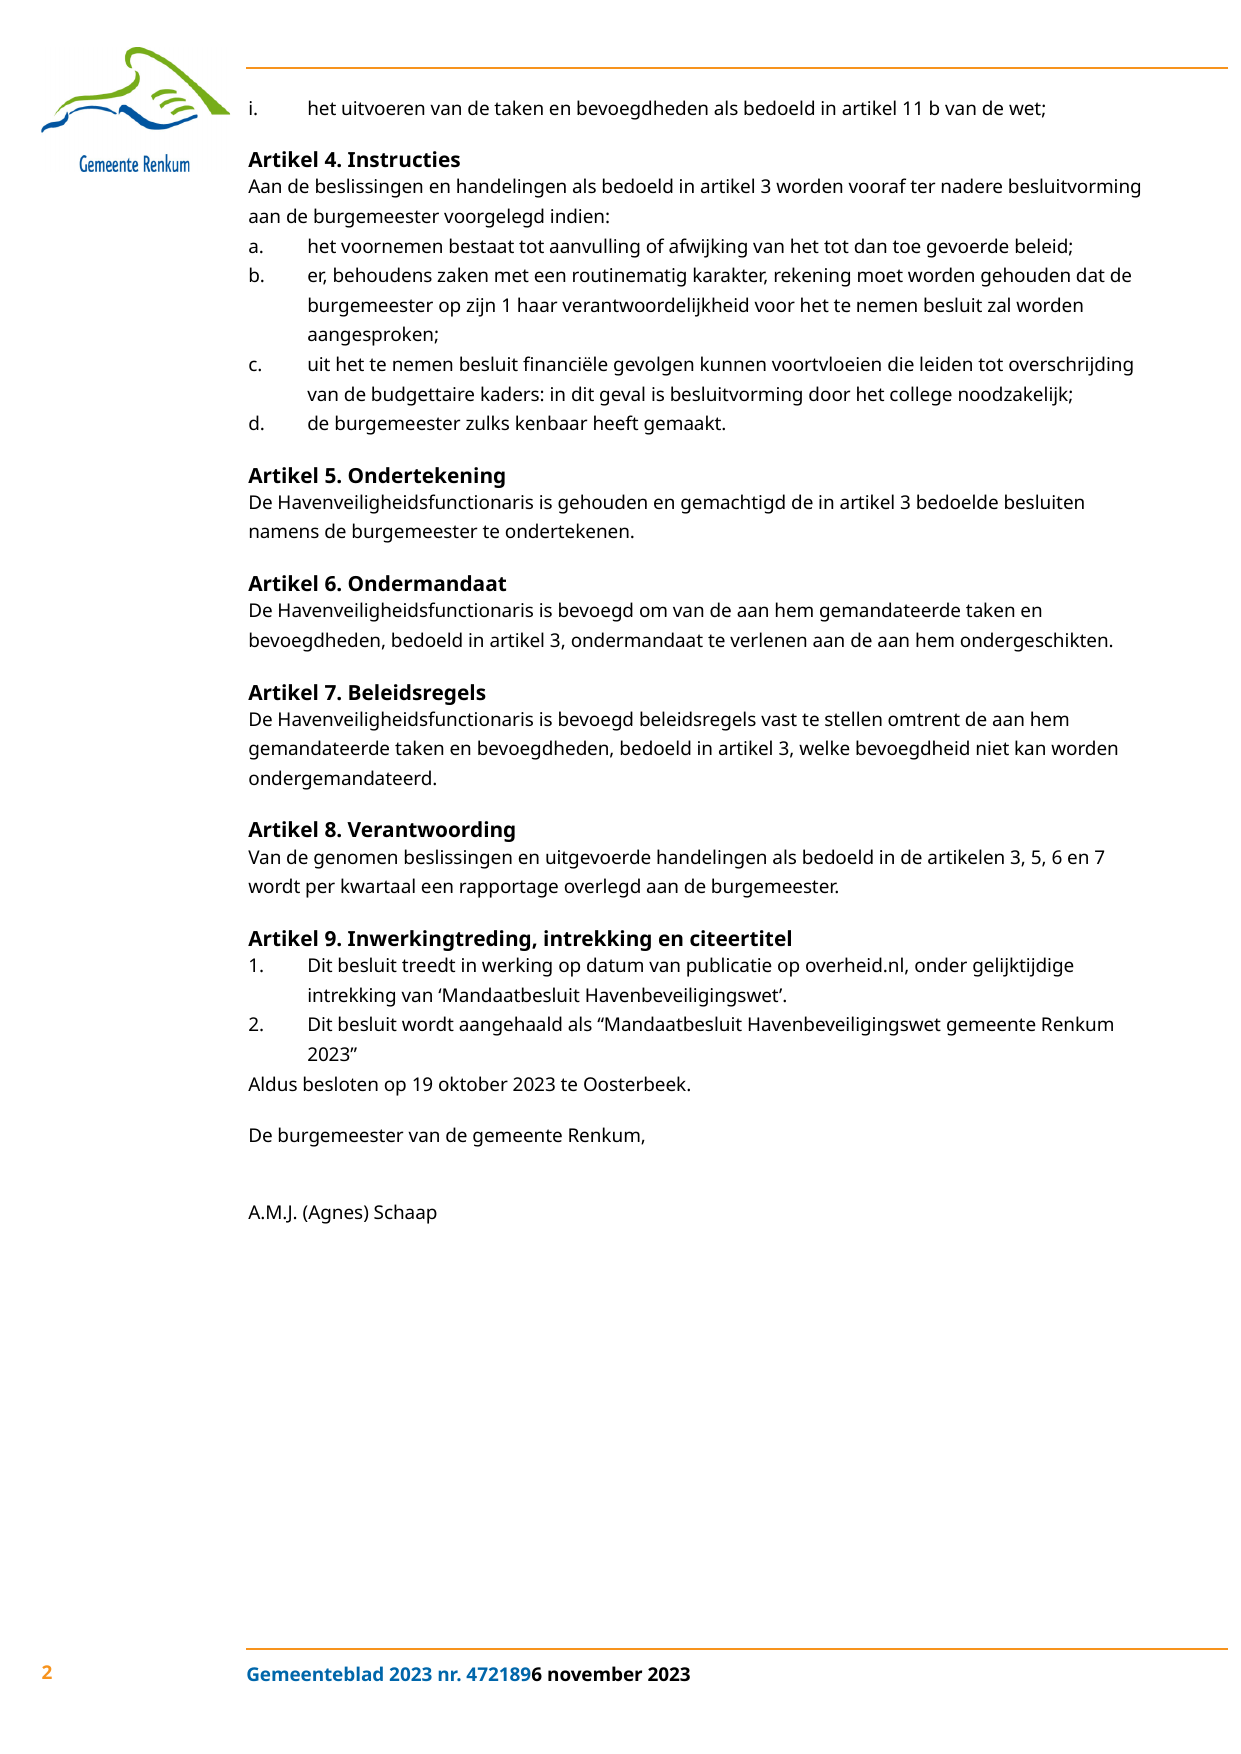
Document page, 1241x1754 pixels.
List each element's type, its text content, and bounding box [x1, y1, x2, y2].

picture [41, 47, 231, 172]
list er, behoudens zaken met een routinematig karakter, rekening moet worden gehouden dat de burgemeester op zijn 1 haar verantwoordelijkheid voor het te nemen besluit zal worden aangesproken; [248, 262, 1152, 347]
list Dit besluit treedt in werking op datum van publicatie op overheid.nl, onder gelijktijdige intrekking van ‘Mandaatbesluit Havenbeveiligingswet’. [248, 952, 1152, 1008]
text De Havenveiligheidsfunctionaris is bevoegd beleidsregels vast te stellen omtrent de aan hem gemandateerde taken en bevoegdheden, bedoeld in artikel 3, welke bevoegdheid niet kan worden ondergemandateerd. [248, 706, 1152, 791]
text Artikel 7. Beleidsregels [248, 678, 1152, 706]
text Artikel 5. Ondertekening [248, 461, 1152, 489]
text Artikel 9. Inwerkingtreding, intrekking en citeertitel [248, 924, 1152, 952]
text Aan de beslissingen en handelingen als bedoeld in artikel 3 worden vooraf ter nadere besluitvorming aan de burgemeester voorgelegd indien: [248, 174, 1152, 229]
text Artikel 6. Ondermandaat [248, 569, 1152, 598]
text De burgemeester van de gemeente Renkum, [248, 1122, 1152, 1148]
text Artikel 4. Instructies [248, 145, 1152, 174]
text De Havenveiligheidsfunctionaris is bevoegd om van de aan hem gemandateerde taken en bevoegdheden, bedoeld in artikel 3, ondermandaat te verlenen aan de aan hem ondergeschikten. [248, 598, 1152, 653]
list het uitvoeren van de taken en bevoegdheden als bedoeld in artikel 11 b van de wet; [248, 95, 1152, 121]
list Dit besluit wordt aangehaald als “Mandaatbesluit Havenbeveiligingswet gemeente Renkum 2023” [248, 1012, 1152, 1067]
text Artikel 8. Verantwoording [248, 816, 1152, 844]
text A.M.J. (Agnes) Schaap [248, 1199, 1152, 1225]
list het voornemen bestaat tot aanvulling of afwijking van het tot dan toe gevoerde beleid; [248, 233, 1152, 258]
text Aldus besloten op 19 oktober 2023 te Oosterbeek. [248, 1071, 1152, 1097]
text Van de genomen beslissingen en uitgevoerde handelingen als bedoeld in de artikelen 3, 5, 6 en 7 wordt per kwartaal een rapportage overlegd aan de burgemeester. [248, 844, 1152, 899]
text De Havenveiligheidsfunctionaris is gehouden en gemachtigd de in artikel 3 bedoelde besluiten namens de burgemeester te ondertekenen. [248, 489, 1152, 544]
list uit het te nemen besluit financiële gevolgen kunnen voortvloeien die leiden tot overschrijding van de budgettaire kaders: in dit geval is besluitvorming door het college noodzakelijk; [248, 351, 1152, 406]
list de burgemeester zulks kenbaar heeft gemaakt. [248, 410, 1152, 436]
